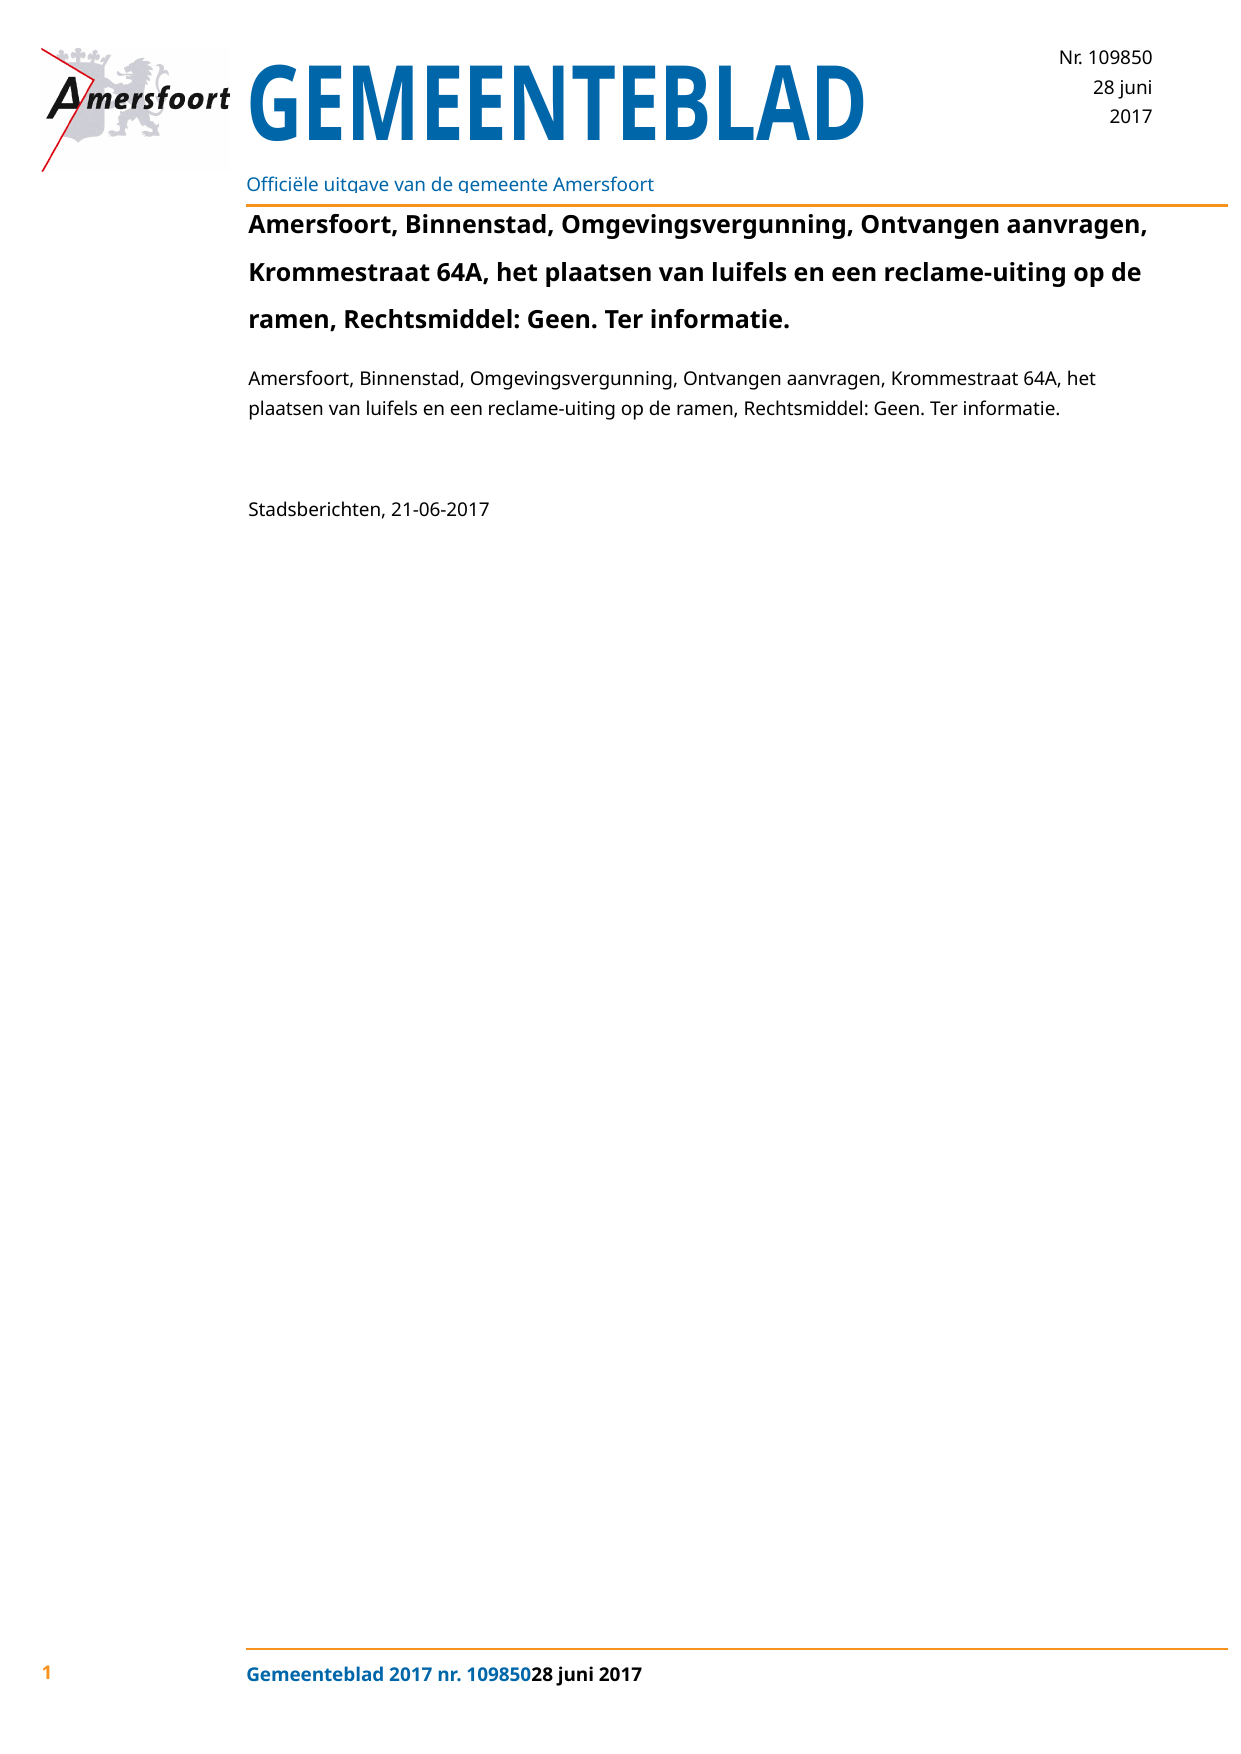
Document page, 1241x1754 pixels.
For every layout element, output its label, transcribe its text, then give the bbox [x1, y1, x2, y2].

text Stadsberichten, 21-06-2017 [248, 496, 1152, 522]
text Amersfoort, Binnenstad, Omgevingsvergunning, Ontvangen aanvragen, Krommestraat 64A, het plaatsen van luifels en een reclame-uiting op de ramen, Rechtsmiddel: Geen. Ter informatie. [248, 366, 1152, 421]
text Amersfoort, Binnenstad, Omgevingsvergunning, Ontvangen aanvragen, Krommestraat 64A, het plaatsen van luifels en een reclame-uiting op de ramen, Rechtsmiddel: Geen. Ter informatie. [248, 207, 1152, 336]
picture [41, 47, 231, 172]
